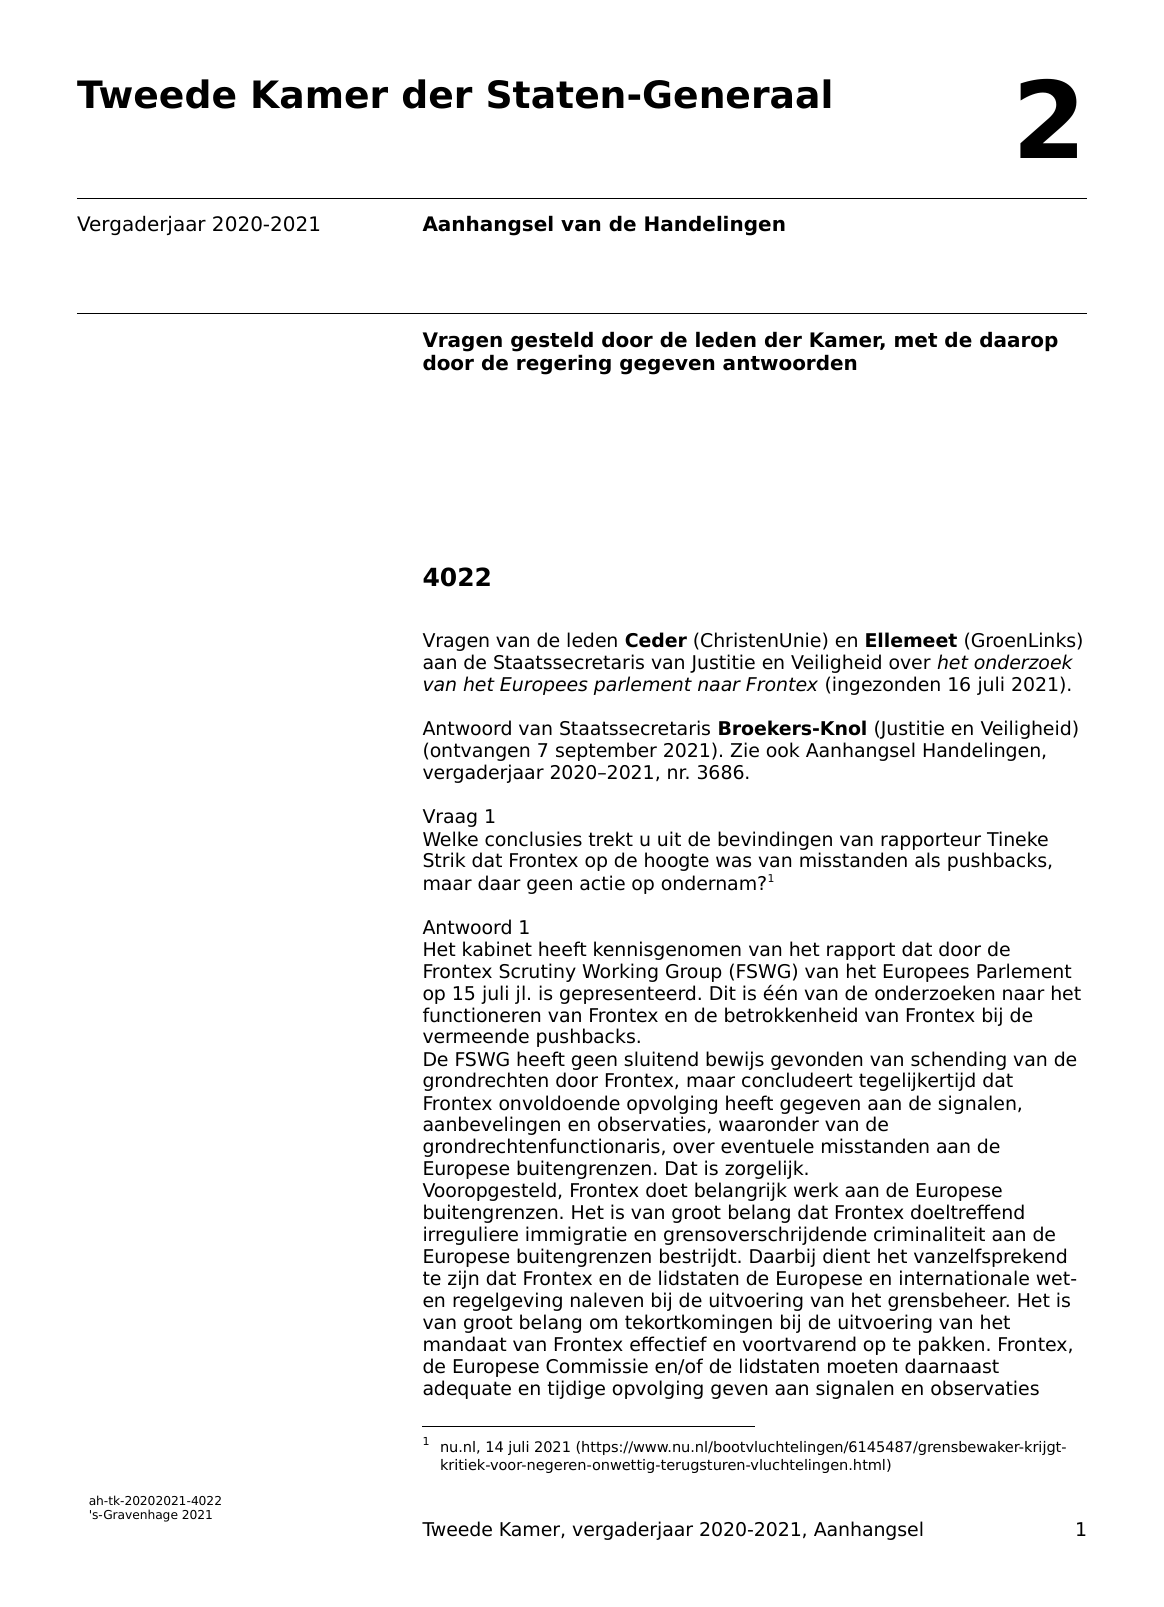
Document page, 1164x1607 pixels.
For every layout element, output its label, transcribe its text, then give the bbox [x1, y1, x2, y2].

text 4022 [422, 563, 1087, 592]
table_header Tweede Kamer der Staten-Generaal [77, 59, 886, 198]
text Antwoord 1 [422, 917, 1087, 938]
text De FSWG heeft geen sluitend bewijs gevonden van schending van de grondrechten door Frontex, maar concludeert tegelijkertijd dat Frontex onvoldoende opvolging heeft gegeven aan de signalen, aanbevelingen en observaties, waaronder van de grondrechtenfunctionaris, over eventuele misstanden aan de Europese buitengrenzen. Dat is zorgelijk. [422, 1048, 1087, 1180]
text Het kabinet heeft kennisgenomen van het rapport dat door de Frontex Scrutiny Working Group (FSWG) van het Europees Parlement op 15 juli jl. is gepresenteerd. Dit is één van de onderzoeken naar het functioneren van Frontex en de betrokkenheid van Frontex bij de vermeende pushbacks. [422, 938, 1087, 1048]
text Antwoord van Staatssecretaris Broekers-Knol (Justitie en Veiligheid) (ontvangen 7 september 2021). Zie ook Aanhangsel Handelingen, vergaderjaar 2020–2021, nr. 3686. [422, 718, 1087, 784]
table_cell [77, 314, 422, 375]
text Vraag 1 [422, 806, 1087, 828]
text Welke conclusies trekt u uit de bevindingen van rapporteur Tineke Strik dat Frontex op de hoogte was van misstanden als pushbacks, maar daar geen actie op ondernam? [422, 828, 1087, 894]
table_cell Aanhangsel van de Handelingen [422, 199, 1087, 313]
text ah-tk-20202021-4022 [88, 1494, 323, 1508]
text Vooropgesteld, Frontex doet belangrijk werk aan de Europese buitengrenzen. Het is van groot belang dat Frontex doeltreffend irreguliere immigratie en grensoverschrijdende criminaliteit aan de Europese buitengrenzen bestrijdt. Daarbij dient het vanzelfsprekend te zijn dat Frontex en de lidstaten de Europese en internationale wet- en regelgeving naleven bij de uitvoering van het grensbeheer. Het is van groot belang om tekortkomingen bij de uitvoering van het mandaat van Frontex effectief en voortvarend op te pakken. Frontex, de Europese Commissie en/of de lidstaten moeten daarnaast adequate en tijdige opvolging geven aan signalen en observaties [422, 1180, 1087, 1400]
text Vragen van de leden Ceder (ChristenUnie) en Ellemeet (GroenLinks) aan de Staatssecretaris van Justitie en Veiligheid over het onderzoek van het Europees parlement naar Frontex (ingezonden 16 juli 2021). [422, 630, 1087, 696]
table_cell Vergaderjaar 2020-2021 [77, 199, 422, 313]
text 's-Gravenhage 2021 [88, 1508, 323, 1522]
table_header 2 [886, 59, 1087, 198]
text nu.nl, 14 juli 2021 (https://www.nu.nl/bootvluchtelingen/6145487/grensbewaker-krijgt-kritiek-voor-negeren-onwettig-terugsturen-vluchtelingen.html) [422, 1435, 1087, 1474]
table_cell Vragen gesteld door de leden der Kamer, met de daarop door de regering gegeven antwoorden [422, 314, 1087, 375]
